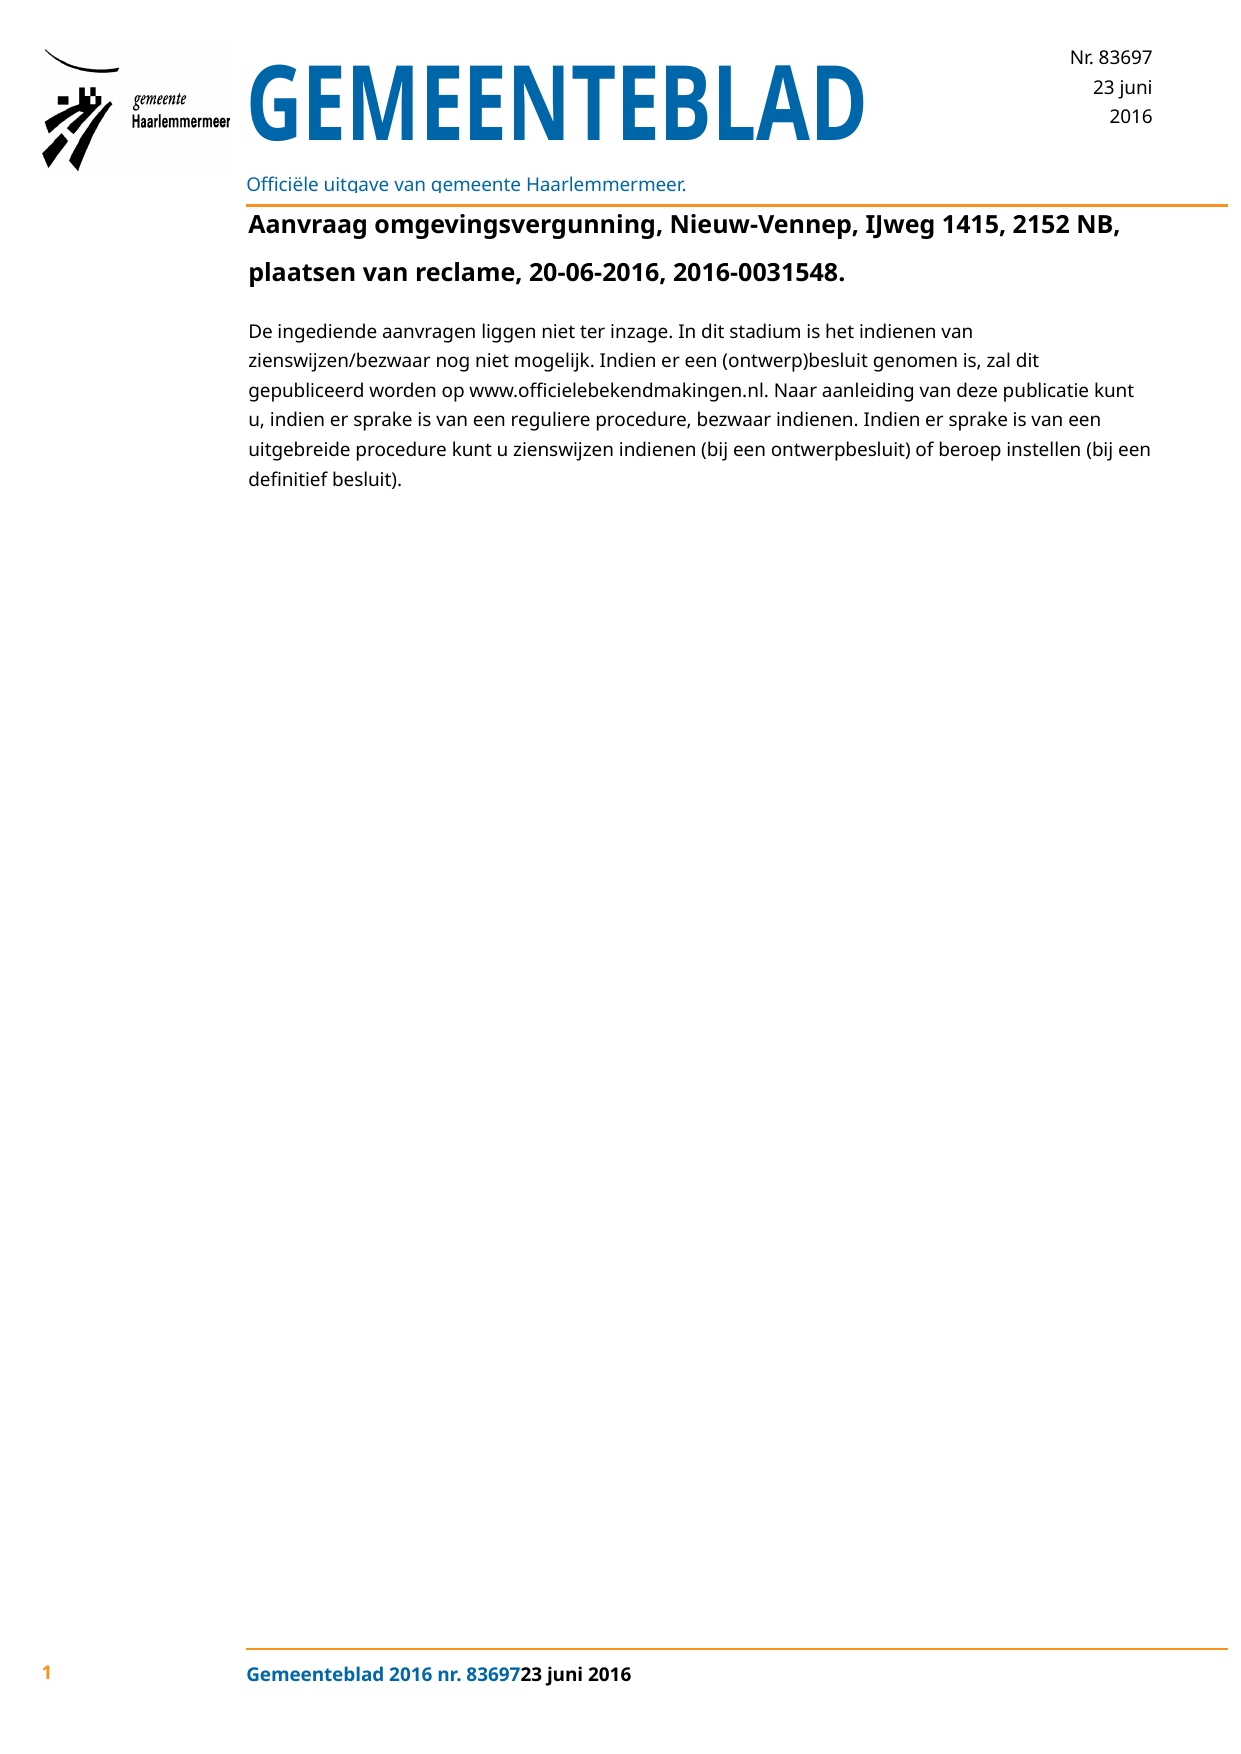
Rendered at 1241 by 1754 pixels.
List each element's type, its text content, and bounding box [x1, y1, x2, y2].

picture [41, 47, 231, 172]
text Aanvraag omgevingsvergunning, Nieuw-Vennep, IJweg 1415, 2152 NB, plaatsen van reclame, 20-06-2016, 2016-0031548. [248, 207, 1152, 288]
text De ingediende aanvragen liggen niet ter inzage. In dit stadium is het indienen van zienswijzen/bezwaar nog niet mogelijk. Indien er een (ontwerp)besluit genomen is, zal dit gepubliceerd worden op www.officielebekendmakingen.nl. Naar aanleiding van deze publicatie kunt u, indien er sprake is van een reguliere procedure, bezwaar indienen. Indien er sprake is van een uitgebreide procedure kunt u zienswijzen indienen (bij een ontwerpbesluit) of beroep instellen (bij een definitief besluit). [248, 318, 1152, 492]
